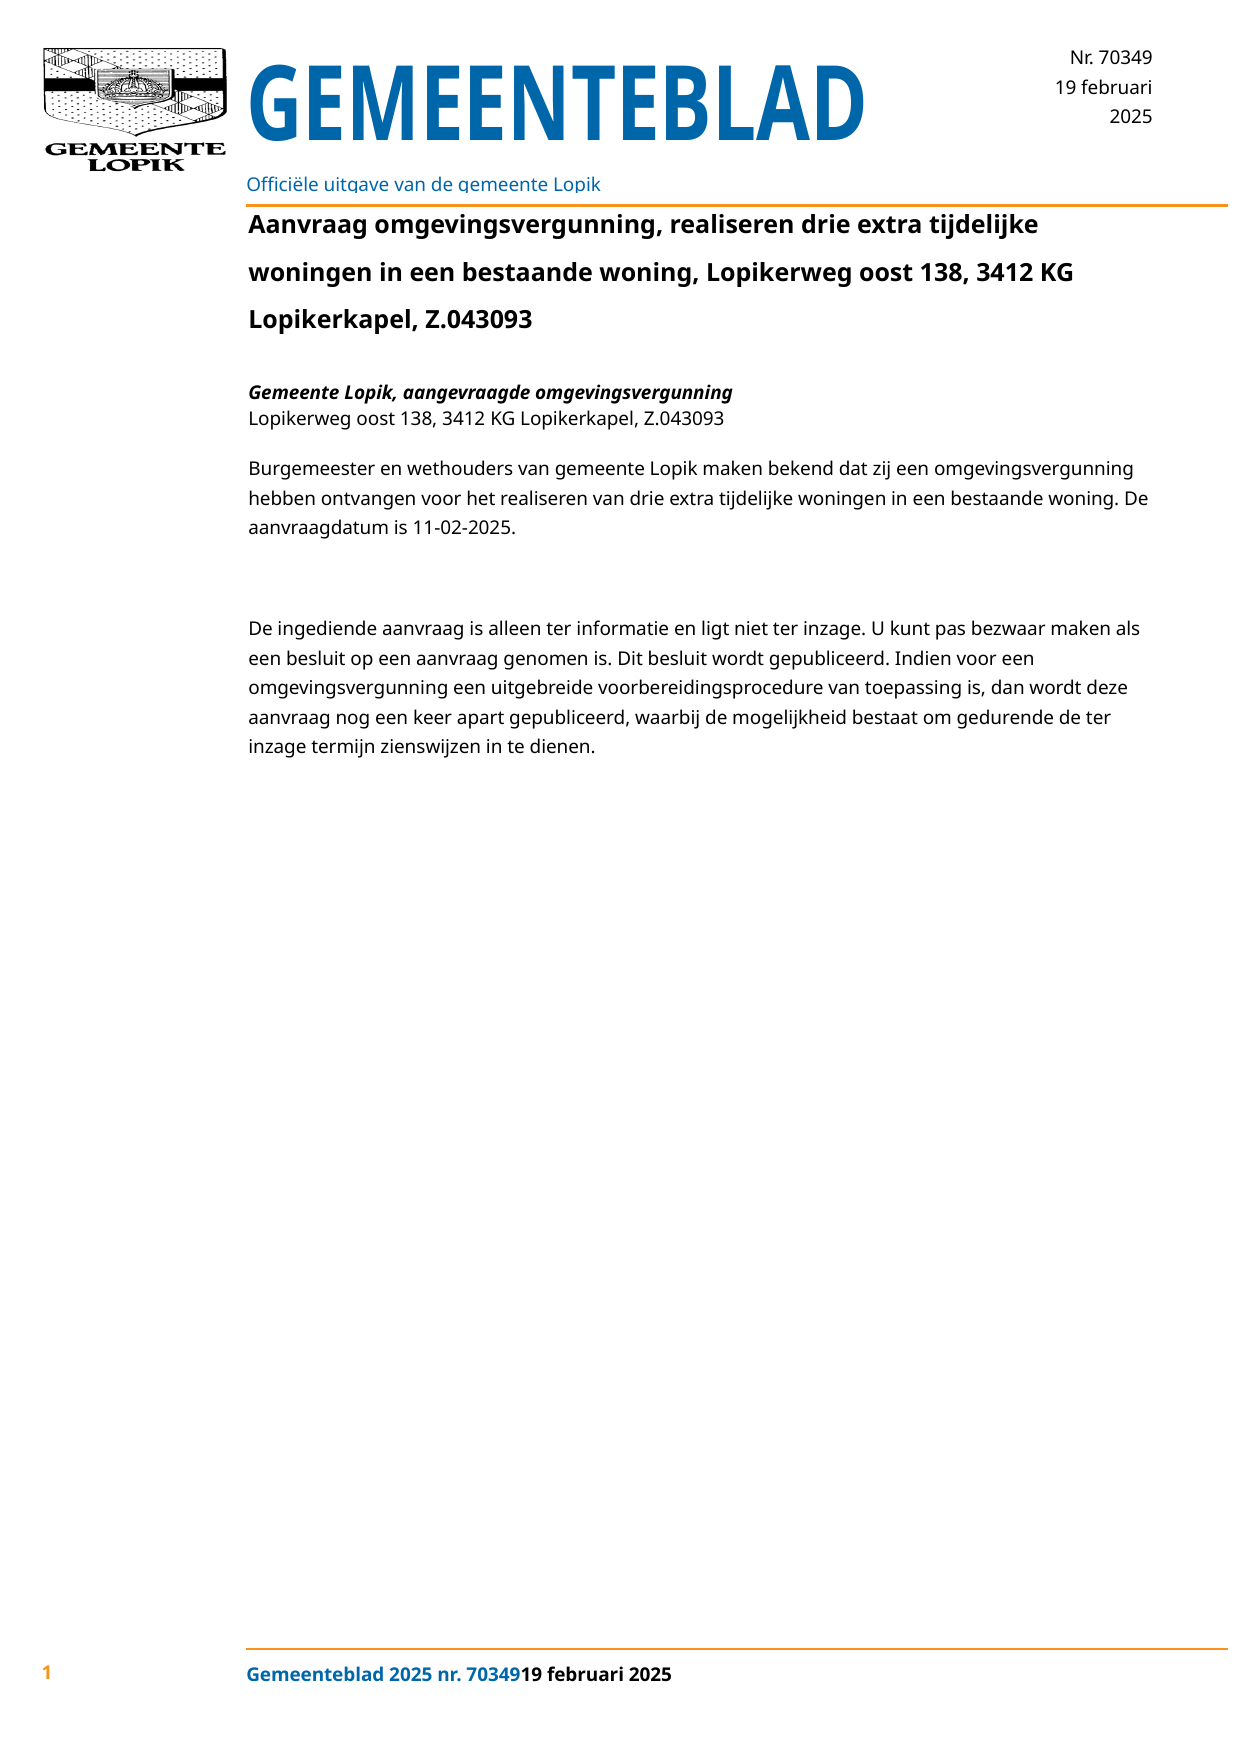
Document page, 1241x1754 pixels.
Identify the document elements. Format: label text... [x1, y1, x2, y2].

text Lopikerweg oost 138, 3412 KG Lopikerkapel, Z.043093 [248, 405, 1152, 431]
text Burgemeester en wethouders van gemeente Lopik maken bekend dat zij een omgevingsvergunning hebben ontvangen voor het realiseren van drie extra tijdelijke woningen in een bestaande woning. De aanvraagdatum is 11-02-2025. [248, 455, 1152, 540]
text Aanvraag omgevingsvergunning, realiseren drie extra tijdelijke woningen in een bestaande woning, Lopikerweg oost 138, 3412 KG Lopikerkapel, Z.043093 [248, 207, 1152, 336]
text De ingediende aanvraag is alleen ter informatie en ligt niet ter inzage. U kunt pas bezwaar maken als een besluit op een aanvraag genomen is. Dit besluit wordt gepubliceerd. Indien voor een omgevingsvergunning een uitgebreide voorbereidingsprocedure van toepassing is, dan wordt deze aanvraag nog een keer apart gepubliceerd, waarbij de mogelijkheid bestaat om gedurende de ter inzage termijn zienswijzen in te dienen. [248, 615, 1152, 759]
picture [41, 47, 231, 172]
text Gemeente Lopik, aangevraagde omgevingsvergunning [248, 379, 1152, 405]
